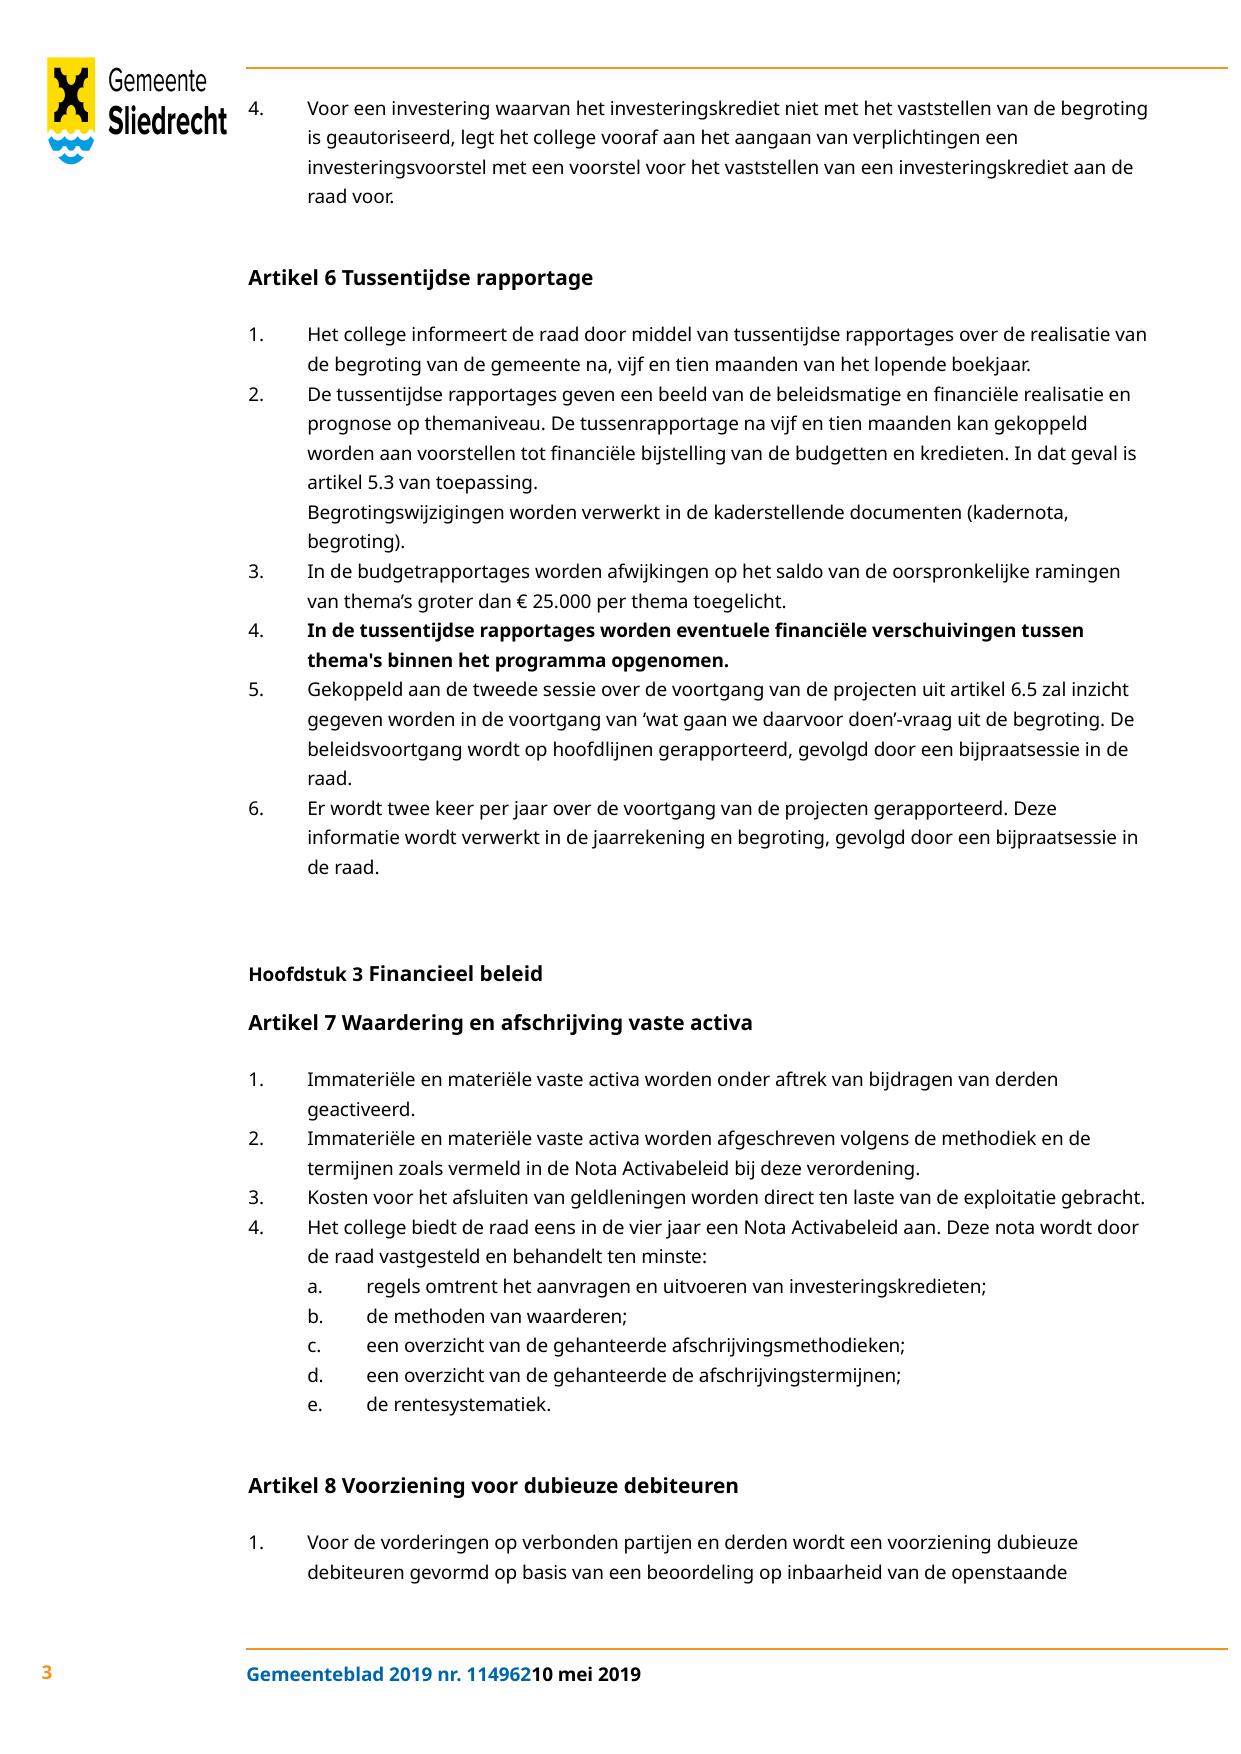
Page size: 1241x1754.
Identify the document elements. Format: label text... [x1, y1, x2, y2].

list regels omtrent het aanvragen en uitvoeren van investeringskredieten; [307, 1273, 1152, 1299]
text Artikel 8 Voorziening voor dubieuze debiteuren [248, 1472, 1152, 1500]
picture [41, 47, 231, 172]
text Hoofdstuk 3 Financieel beleid [248, 959, 1152, 987]
text Artikel 7 Waardering en afschrijving vaste activa [248, 1008, 1152, 1037]
list Begrotingswijzigingen worden verwerkt in de kaderstellende documenten (kadernota, begroting). [248, 499, 1152, 554]
list een overzicht van de gehanteerde afschrijvingsmethodieken; [307, 1332, 1152, 1358]
list een overzicht van de gehanteerde de afschrijvingstermijnen; [307, 1362, 1152, 1388]
list Het college informeert de raad door middel van tussentijdse rapportages over de realisatie van de begroting van de gemeente na, vijf en tien maanden van het lopende boekjaar. [248, 322, 1152, 377]
list Gekoppeld aan de tweede sessie over de voortgang van de projecten uit artikel 6.5 zal inzicht gegeven worden in de voortgang van ‘wat gaan we daarvoor doen’-vraag uit de begroting. De beleidsvoortgang wordt op hoofdlijnen gerapporteerd, gevolgd door een bijpraatsessie in de raad. [248, 677, 1152, 791]
list Het college biedt de raad eens in de vier jaar een Nota Activabeleid aan. Deze nota wordt door de raad vastgesteld en behandelt ten minste: [248, 1214, 1152, 1269]
list Er wordt twee keer per jaar over de voortgang van de projecten gerapporteerd. Deze informatie wordt verwerkt in de jaarrekening en begroting, gevolgd door een bijpraatsessie in de raad. [248, 795, 1152, 880]
list Voor een investering waarvan het investeringskrediet niet met het vaststellen van de begroting is geautoriseerd, legt het college vooraf aan het aangaan van verplichtingen een investeringsvoorstel met een voorstel voor het vaststellen van een investeringskrediet aan de raad voor. [248, 95, 1152, 209]
list Kosten voor het afsluiten van geldleningen worden direct ten laste van de exploitatie gebracht. [248, 1184, 1152, 1210]
list de rentesystematiek. [307, 1392, 1152, 1417]
list Voor de vorderingen op verbonden partijen en derden wordt een voorziening dubieuze debiteuren gevormd op basis van een beoordeling op inbaarheid van de openstaande [248, 1529, 1152, 1585]
list de methoden van waarderen; [307, 1303, 1152, 1328]
list In de budgetrapportages worden afwijkingen op het saldo van de oorspronkelijke ramingen van thema’s groter dan € 25.000 per thema toegelicht. [248, 558, 1152, 613]
text Artikel 6 Tussentijdse rapportage [248, 263, 1152, 292]
list Immateriële en materiële vaste activa worden afgeschreven volgens de methodiek en de termijnen zoals vermeld in de Nota Activabeleid bij deze verordening. [248, 1125, 1152, 1181]
list Immateriële en materiële vaste activa worden onder aftrek van bijdragen van derden geactiveerd. [248, 1066, 1152, 1121]
list In de tussentijdse rapportages worden eventuele financiële verschuivingen tussen thema's binnen het programma opgenomen. [248, 617, 1152, 673]
list De tussentijdse rapportages geven een beeld van de beleidsmatige en financiële realisatie en prognose op themaniveau. De tussenrapportage na vijf en tien maanden kan gekoppeld worden aan voorstellen tot financiële bijstelling van de budgetten en kredieten. In dat geval is artikel 5.3 van toepassing. [248, 381, 1152, 495]
